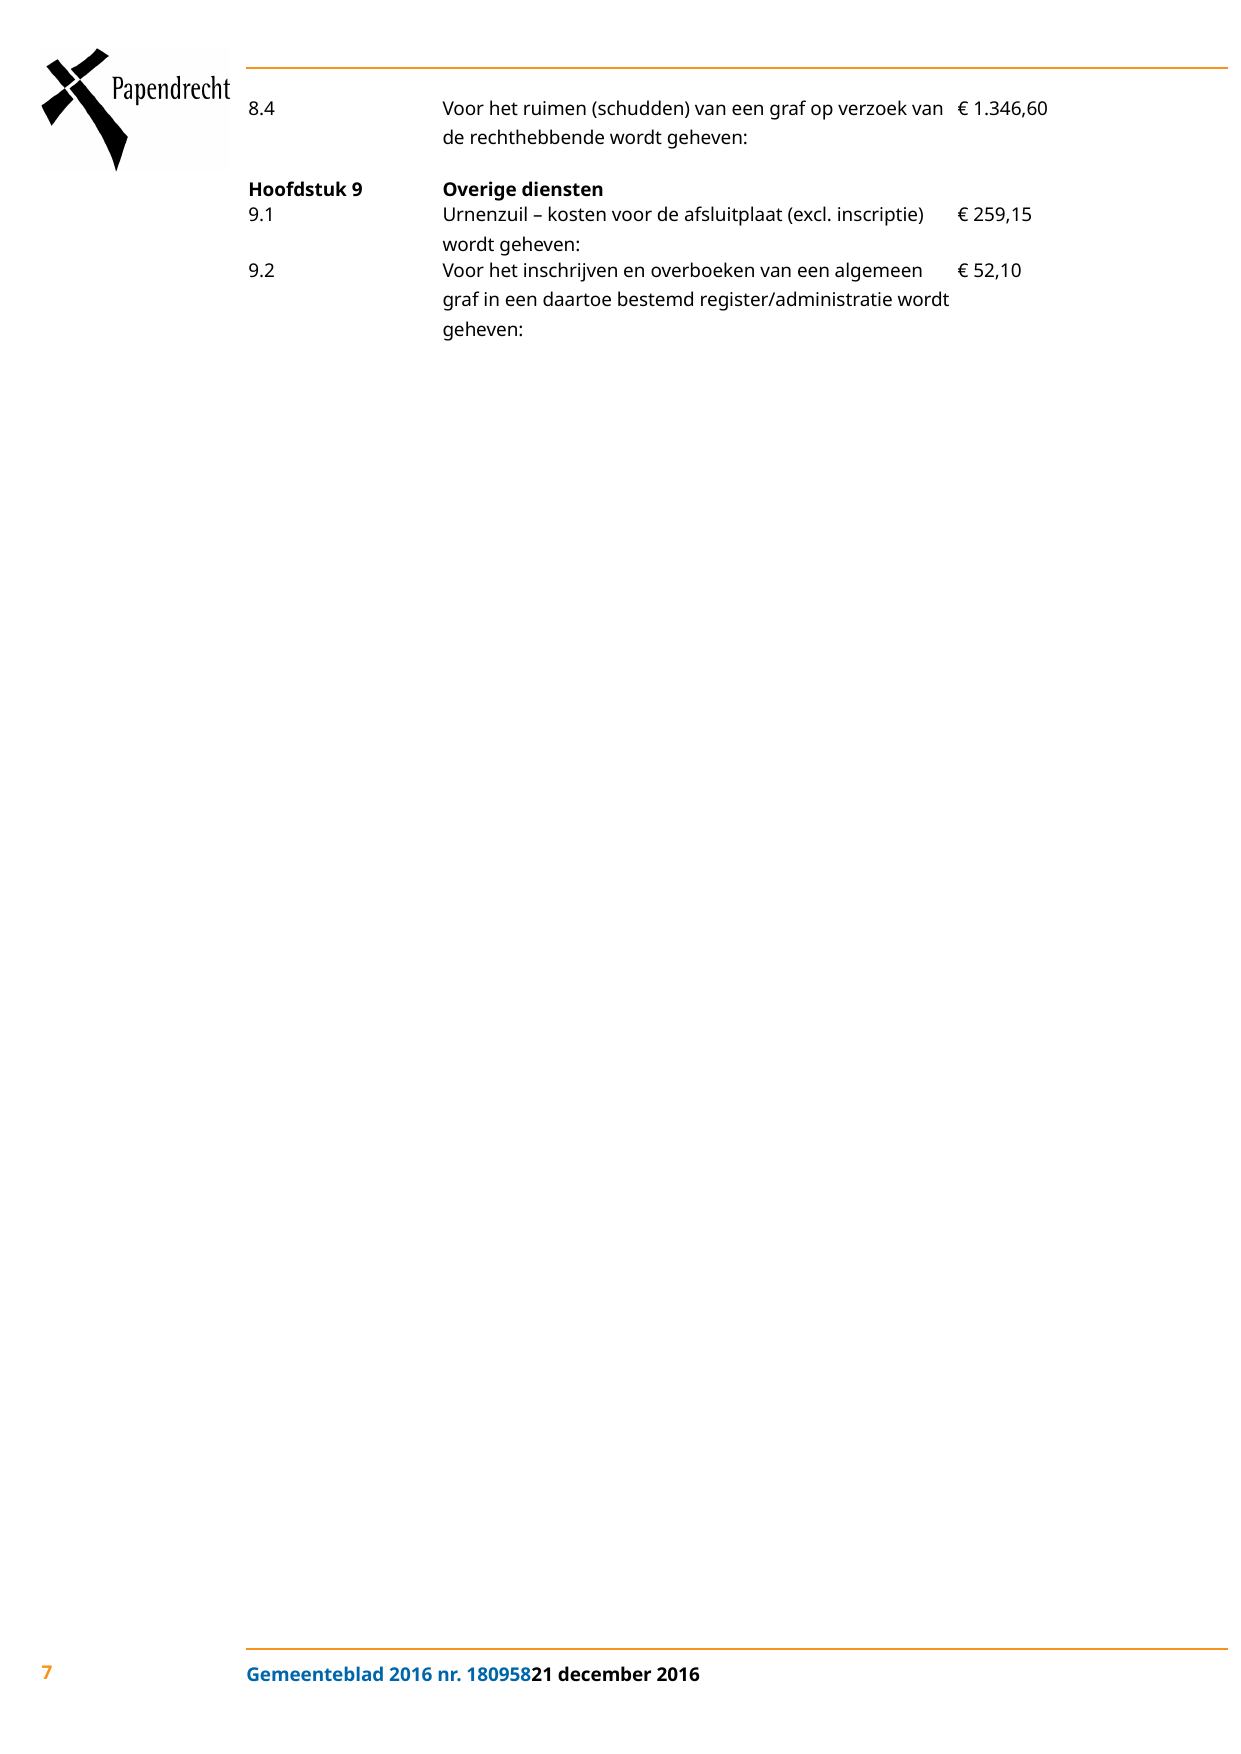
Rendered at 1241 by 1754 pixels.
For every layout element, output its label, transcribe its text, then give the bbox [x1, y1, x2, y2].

table_cell Urnenzuil – kosten voor de afsluitplaat (excl. inscriptie) wordt geheven: [442, 202, 957, 257]
table_cell [442, 150, 957, 176]
picture [41, 47, 231, 172]
table_cell Overige diensten [442, 176, 957, 202]
table_cell Hoofdstuk 9 [248, 176, 442, 202]
table_cell 8.4 [248, 95, 442, 150]
table_cell € 1.346,60 [958, 95, 1152, 150]
table_cell 9.2 [248, 257, 442, 342]
table_cell [958, 176, 1152, 202]
table_cell Voor het inschrijven en overboeken van een algemeen graf in een daartoe bestemd register/administratie wordt geheven: [442, 257, 957, 342]
table_cell € 259,15 [958, 202, 1152, 257]
table_cell [958, 150, 1152, 176]
table_cell 9.1 [248, 202, 442, 257]
table_cell [248, 150, 442, 176]
table_cell € 52,10 [958, 257, 1152, 342]
table_cell Voor het ruimen (schudden) van een graf op verzoek van de rechthebbende wordt geheven: [442, 95, 957, 150]
